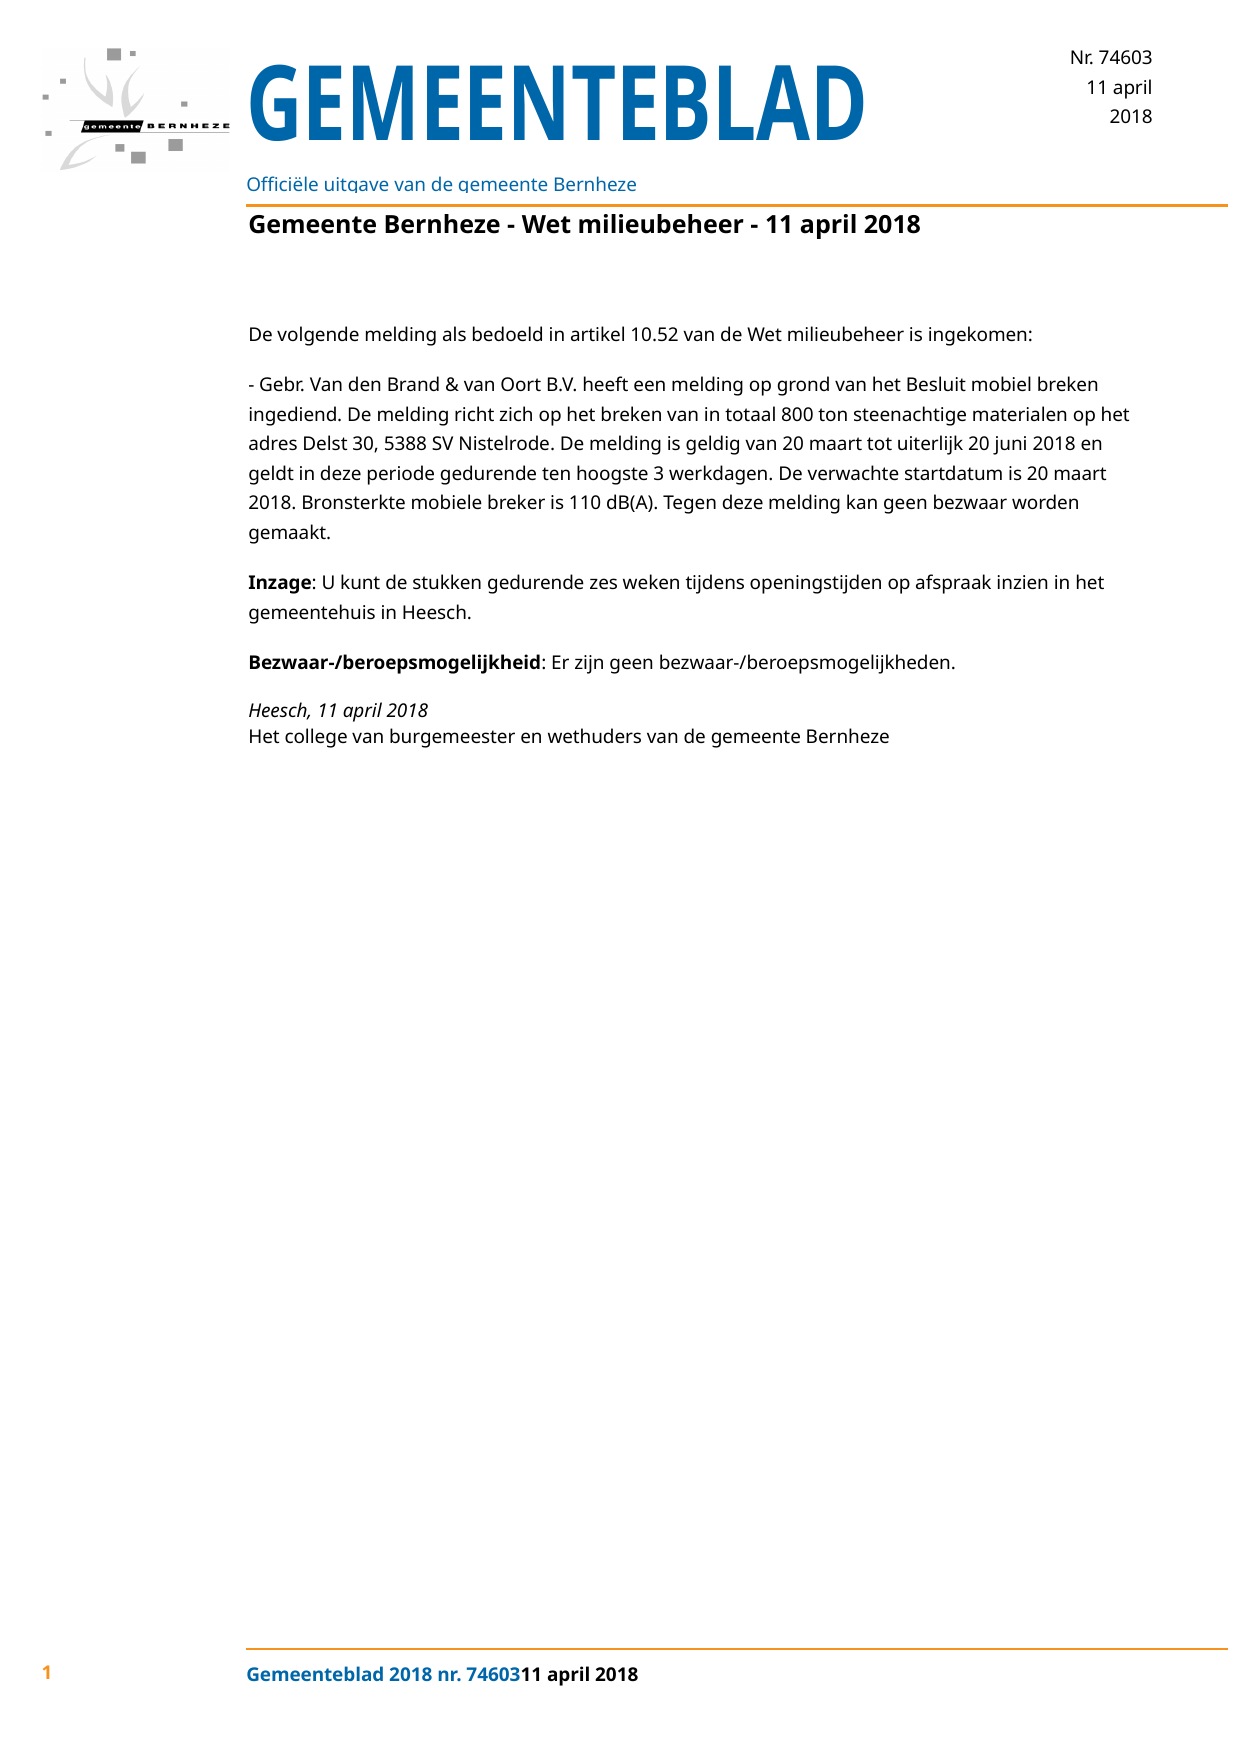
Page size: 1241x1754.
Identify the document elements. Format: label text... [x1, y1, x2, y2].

text Heesch, 11 april 2018 [248, 697, 1152, 723]
text De volgende melding als bedoeld in artikel 10.52 van de Wet milieubeheer is ingekomen: [248, 321, 1152, 346]
text - Gebr. Van den Brand & van Oort B.V. heeft een melding op grond van het Besluit mobiel breken ingediend. De melding richt zich op het breken van in totaal 800 ton steenachtige materialen op het adres Delst 30, 5388 SV Nistelrode. De melding is geldig van 20 maart tot uiterlijk 20 juni 2018 en geldt in deze periode gedurende ten hoogste 3 werkdagen. De verwachte startdatum is 20 maart 2018. Bronsterkte mobiele breker is 110 dB(A). Tegen deze melding kan geen bezwaar worden gemaakt. [248, 371, 1152, 545]
text Bezwaar-/beroepsmogelijkheid: Er zijn geen bezwaar-/beroepsmogelijkheden. [248, 649, 1152, 675]
text Inzage: U kunt de stukken gedurende zes weken tijdens openingstijden op afspraak inzien in het gemeentehuis in Heesch. [248, 569, 1152, 625]
picture [41, 47, 231, 172]
text Gemeente Bernheze - Wet milieubeheer - 11 april 2018 [248, 207, 1152, 241]
text Het college van burgemeester en wethuders van de gemeente Bernheze [248, 723, 1152, 749]
